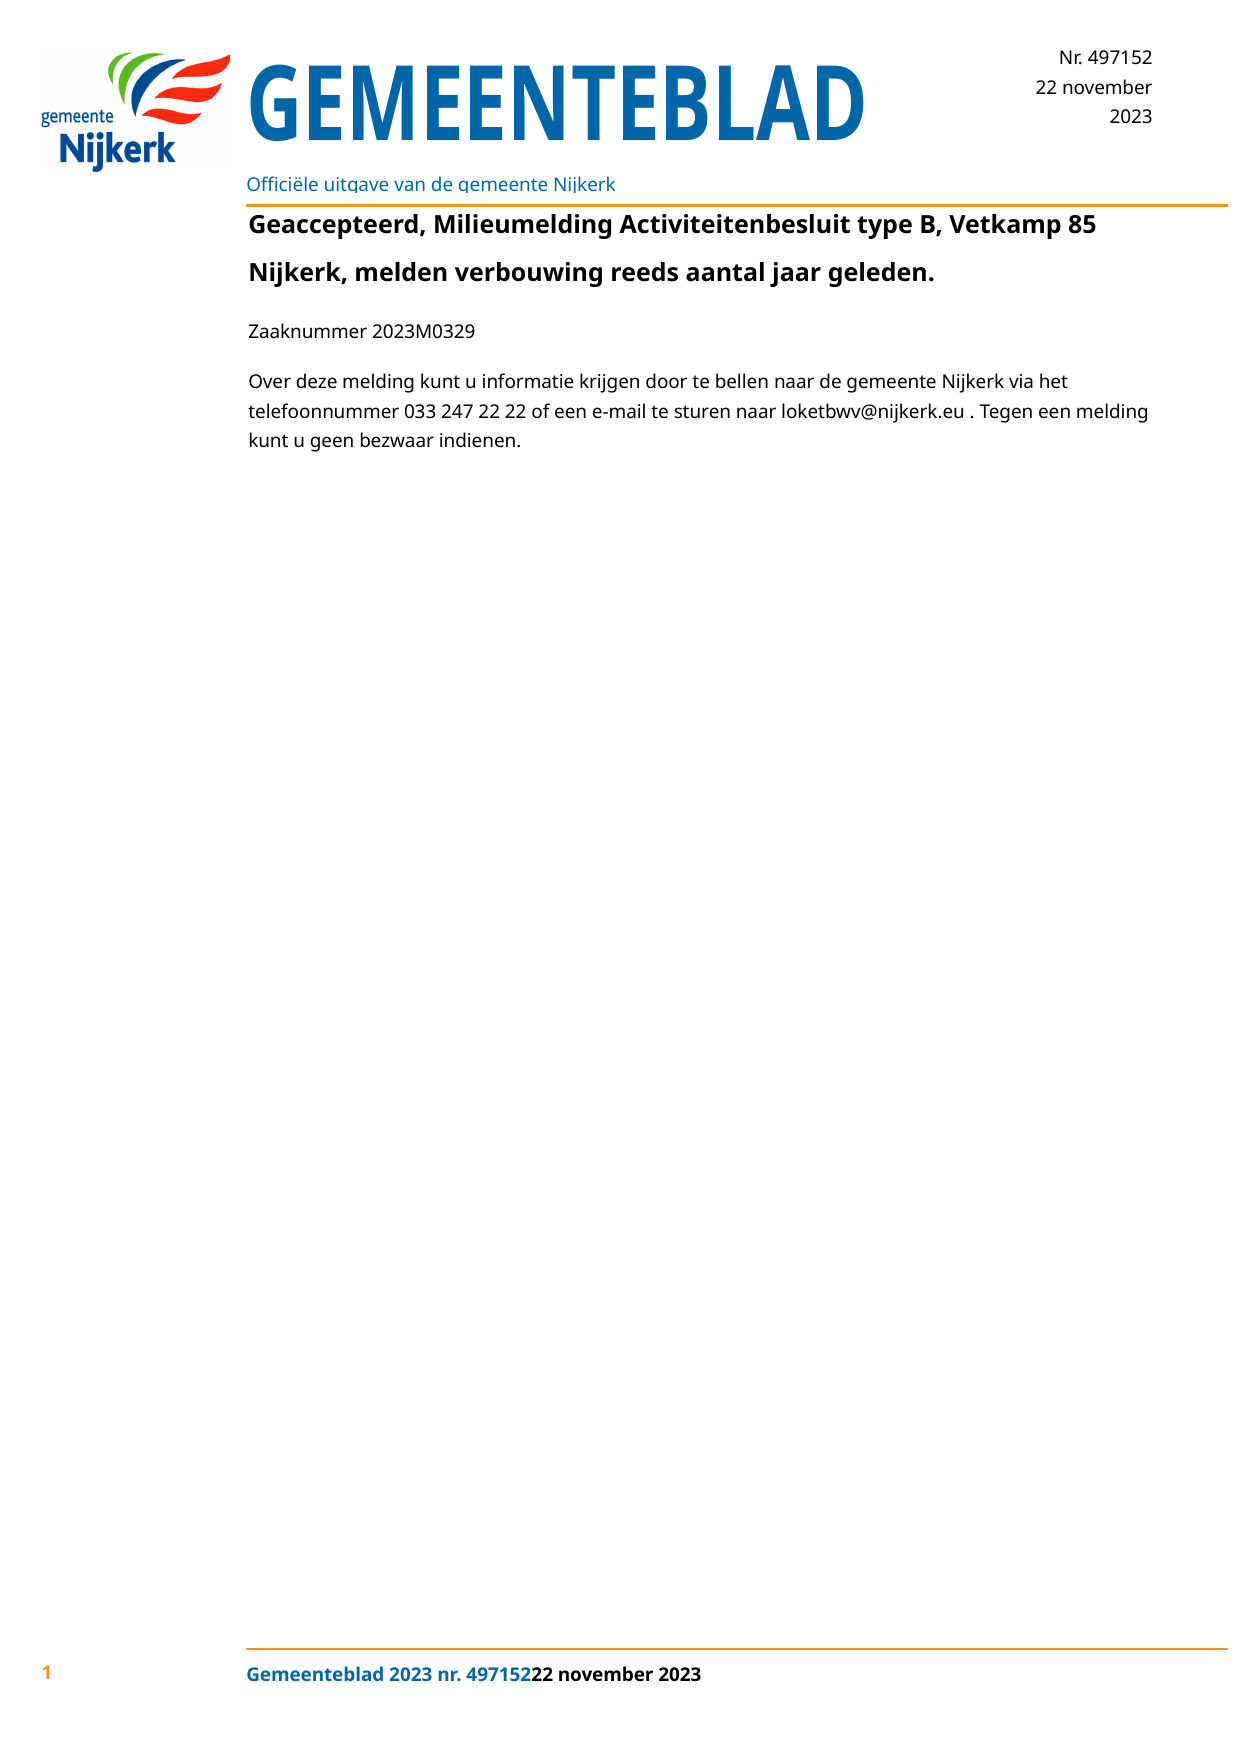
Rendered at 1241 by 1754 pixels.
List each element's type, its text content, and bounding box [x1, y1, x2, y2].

text Over deze melding kunt u informatie krijgen door te bellen naar de gemeente Nijkerk via het telefoonnummer 033 247 22 22 of een e-mail te sturen naar loketbwv@nijkerk.eu . Tegen een melding kunt u geen bezwaar indienen. [248, 368, 1152, 453]
text Geaccepteerd, Milieumelding Activiteitenbesluit type B, Vetkamp 85 Nijkerk, melden verbouwing reeds aantal jaar geleden. [248, 207, 1152, 288]
picture [41, 47, 231, 172]
text Zaaknummer 2023M0329 [248, 318, 1152, 344]
